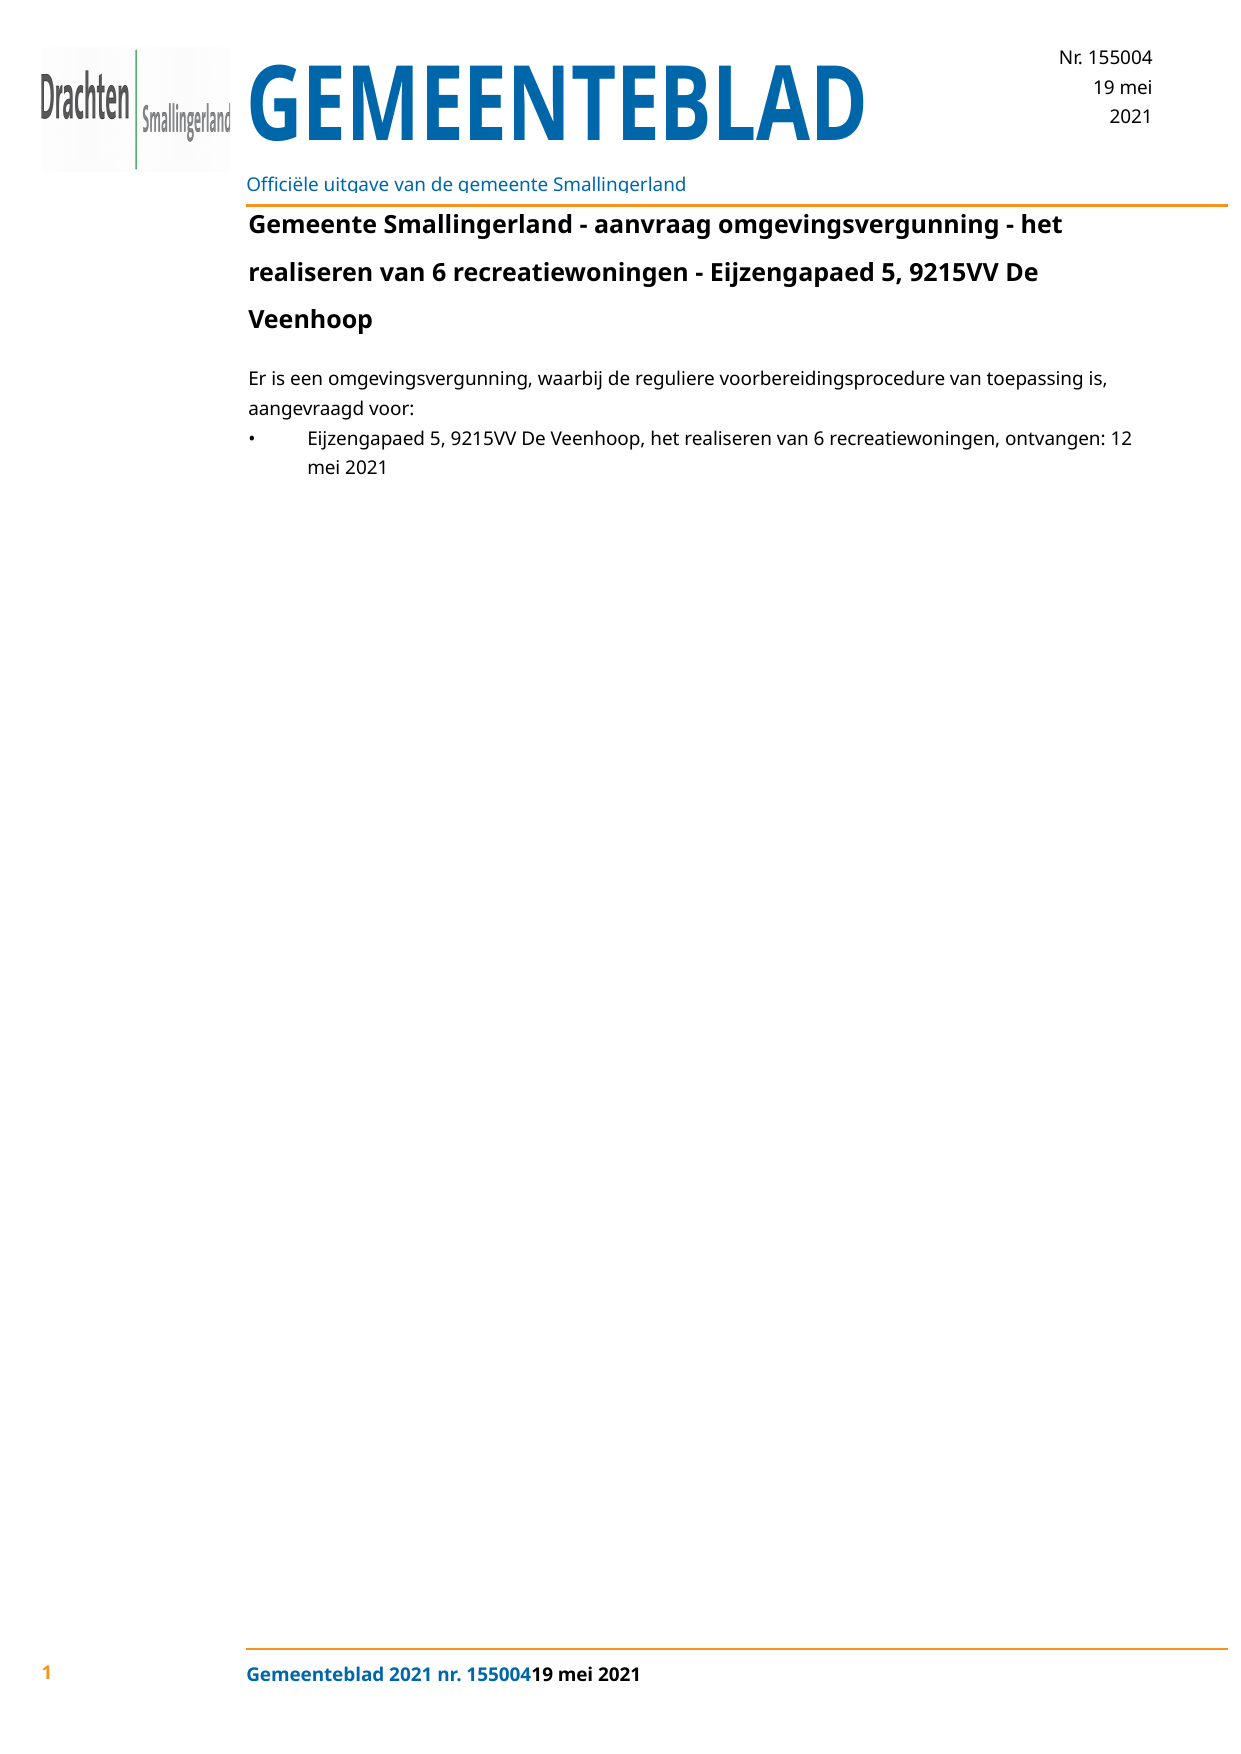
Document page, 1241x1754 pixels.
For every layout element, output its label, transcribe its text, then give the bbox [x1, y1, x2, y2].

text Gemeente Smallingerland - aanvraag omgevingsvergunning - het realiseren van 6 recreatiewoningen - Eijzengapaed 5, 9215VV De Veenhoop [248, 207, 1152, 336]
text Er is een omgevingsvergunning, waarbij de reguliere voorbereidingsprocedure van toepassing is, aangevraagd voor: [248, 366, 1152, 421]
list Eijzengapaed 5, 9215VV De Veenhoop, het realiseren van 6 recreatiewoningen, ontvangen: 12 mei 2021 [248, 425, 1152, 480]
picture [41, 47, 231, 172]
